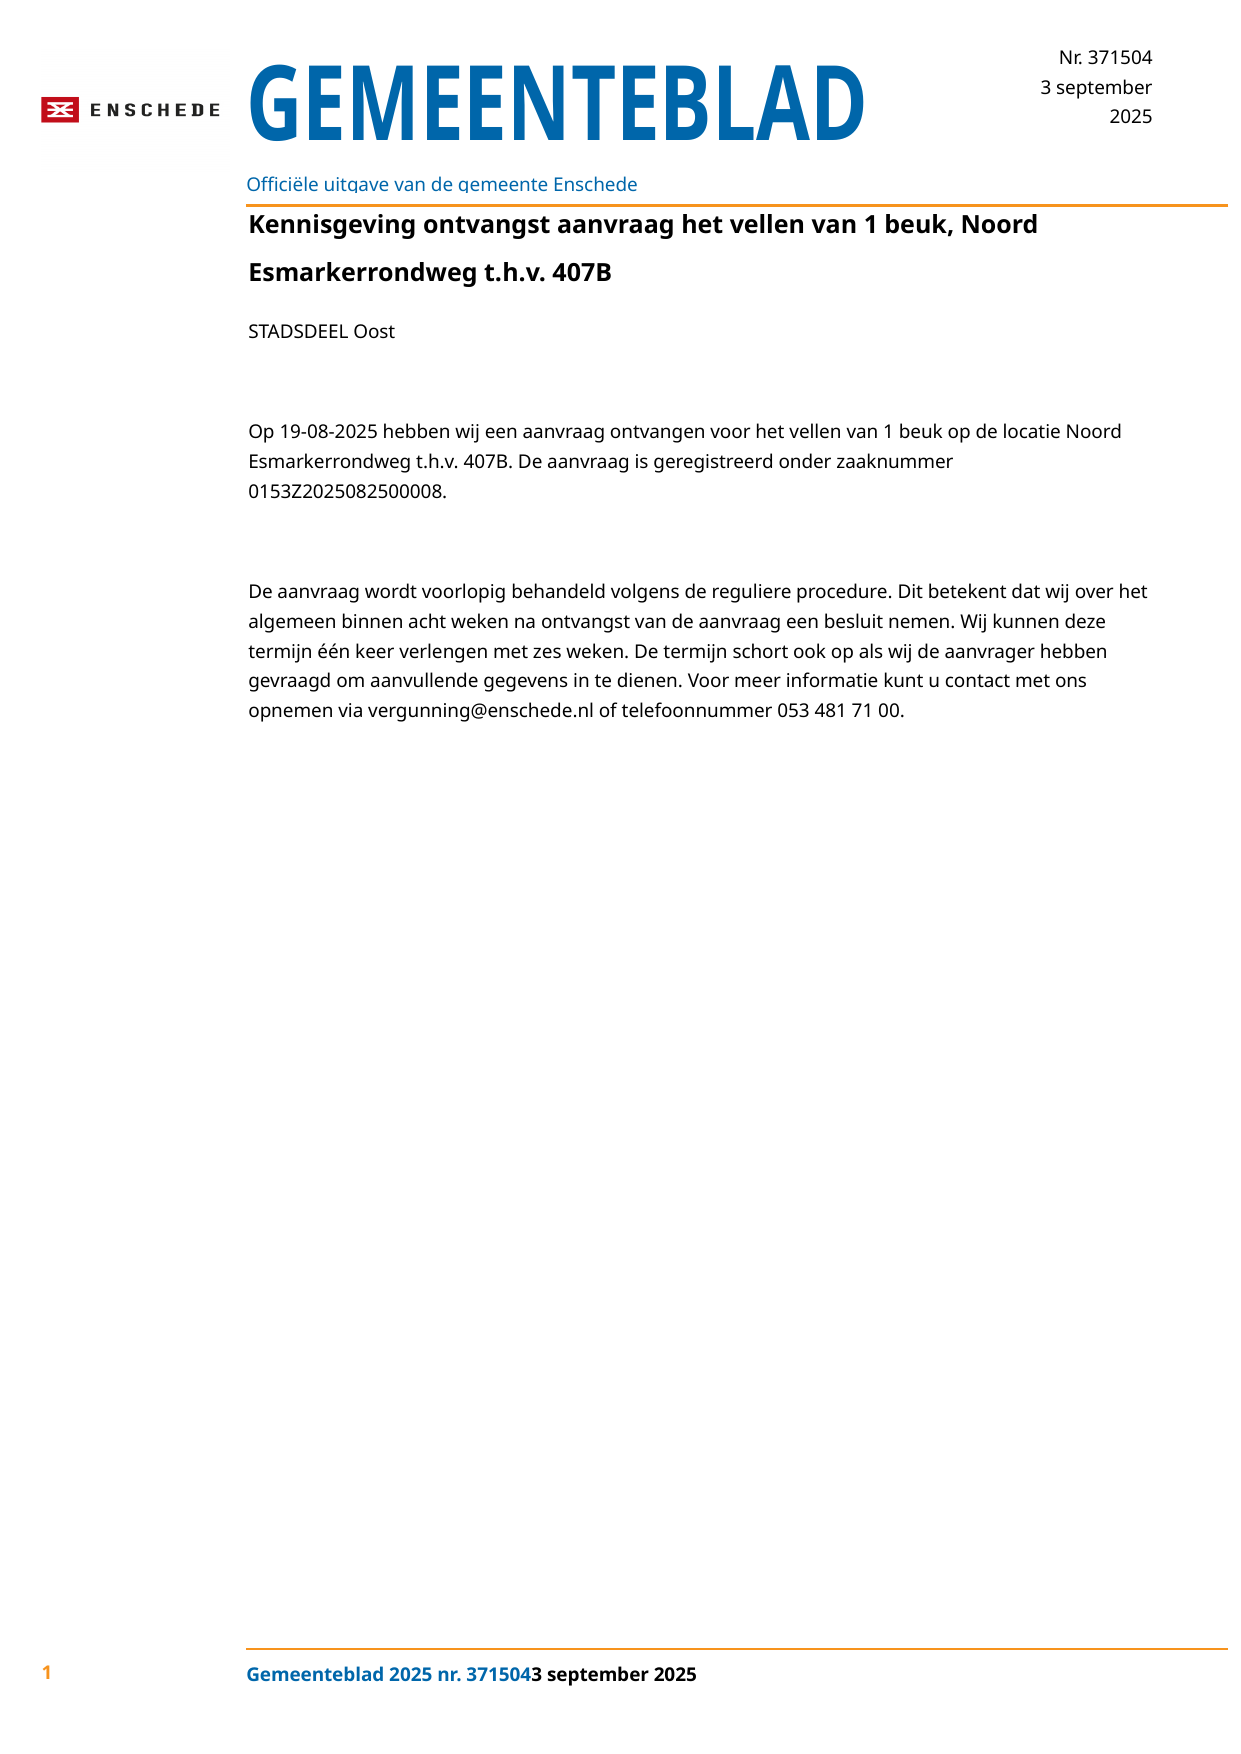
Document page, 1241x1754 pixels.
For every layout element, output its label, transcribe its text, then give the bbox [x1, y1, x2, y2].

text STADSDEEL Oost [248, 318, 1152, 344]
text Kennisgeving ontvangst aanvraag het vellen van 1 beuk, Noord Esmarkerrondweg t.h.v. 407B [248, 207, 1152, 288]
picture [41, 47, 231, 172]
text Op 19-08-2025 hebben wij een aanvraag ontvangen voor het vellen van 1 beuk op de locatie Noord Esmarkerrondweg t.h.v. 407B. De aanvraag is geregistreerd onder zaaknummer 0153Z2025082500008. [248, 419, 1152, 504]
text De aanvraag wordt voorlopig behandeld volgens de reguliere procedure. Dit betekent dat wij over het algemeen binnen acht weken na ontvangst van de aanvraag een besluit nemen. Wij kunnen deze termijn één keer verlengen met zes weken. De termijn schort ook op als wij de aanvrager hebben gevraagd om aanvullende gegevens in te dienen. Voor meer informatie kunt u contact met ons opnemen via vergunning@enschede.nl of telefoonnummer 053 481 71 00. [248, 579, 1152, 723]
